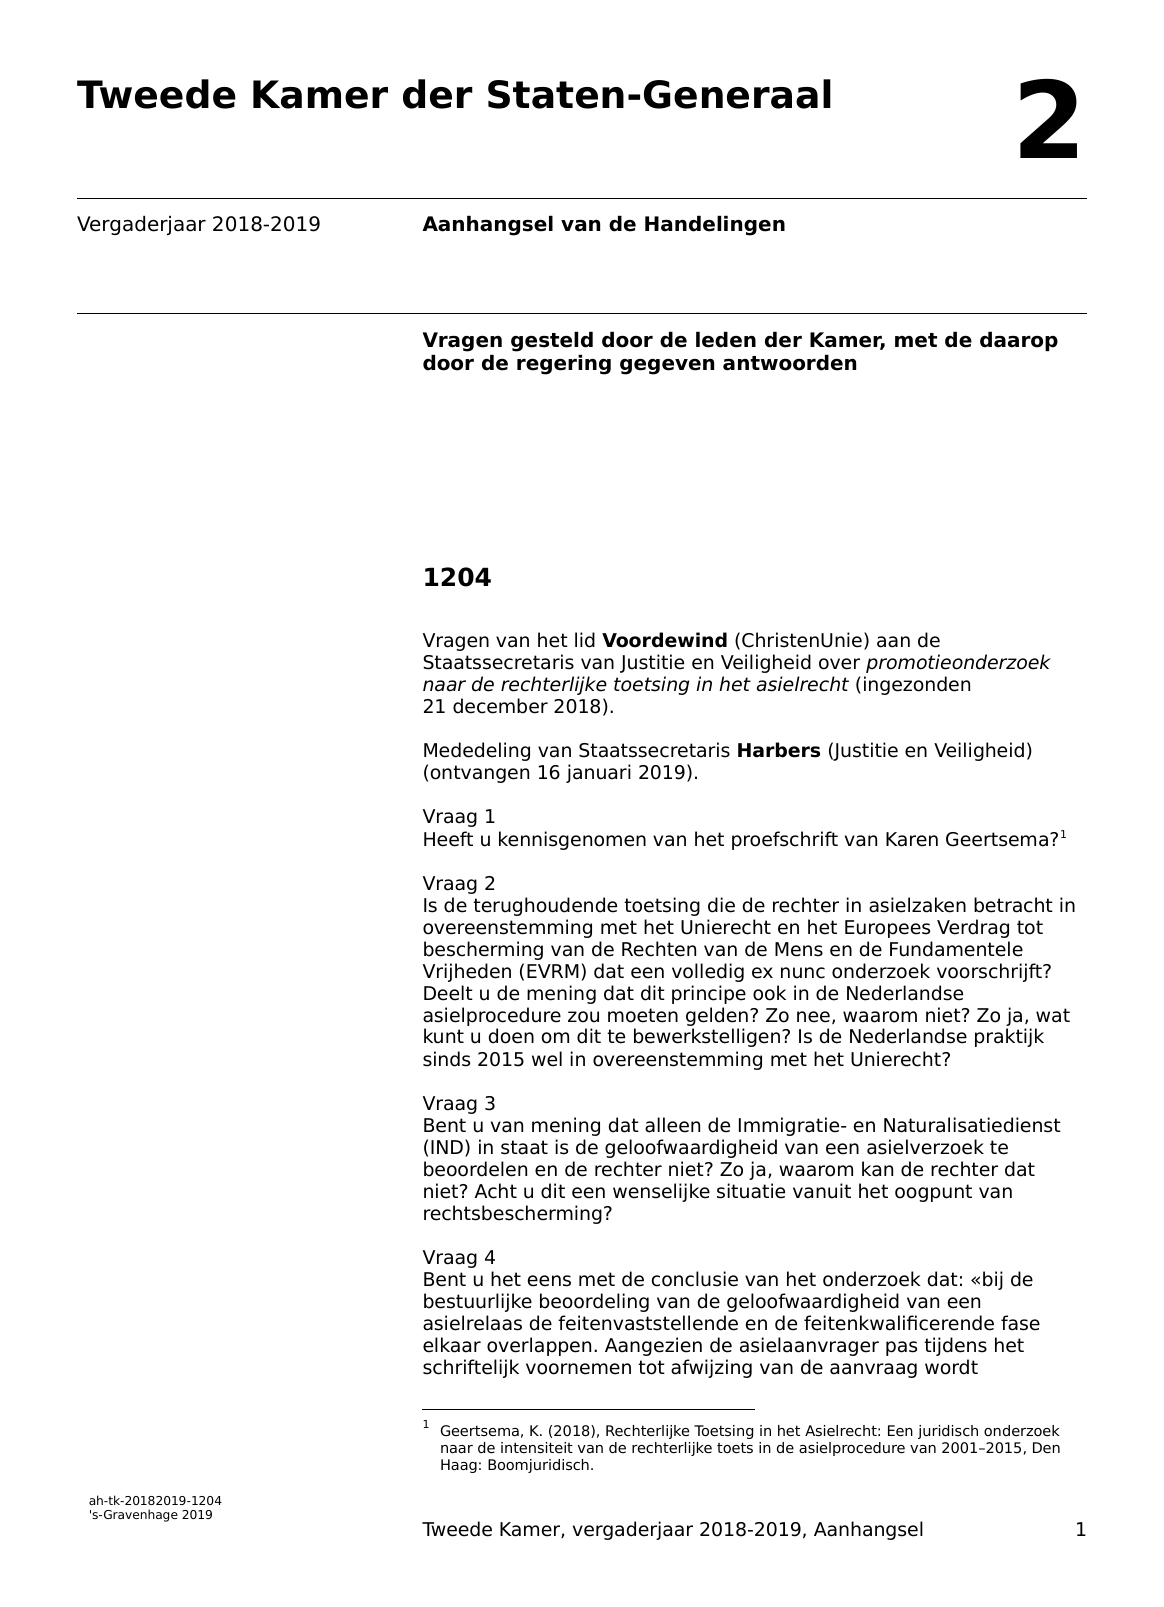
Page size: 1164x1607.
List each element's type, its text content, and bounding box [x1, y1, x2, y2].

text Vragen van het lid Voordewind (ChristenUnie) aan de Staatssecretaris van Justitie en Veiligheid over promotieonderzoek naar de rechterlijke toetsing in het asielrecht (ingezonden 21 december 2018). [422, 630, 1087, 718]
text Vraag 2 [422, 873, 1087, 894]
text Geertsema, K. (2018), Rechterlijke Toetsing in het Asielrecht: Een juridisch onderzoek naar de intensiteit van de rechterlijke toets in de asielprocedure van 2001–2015, Den Haag: Boomjuridisch. [422, 1418, 1087, 1474]
table_cell Vragen gesteld door de leden der Kamer, met de daarop door de regering gegeven antwoorden [422, 314, 1087, 375]
table_cell Vergaderjaar 2018-2019 [77, 199, 422, 313]
text 's-Gravenhage 2019 [88, 1508, 323, 1522]
text Is de terughoudende toetsing die de rechter in asielzaken betracht in overeenstemming met het Unierecht en het Europees Verdrag tot bescherming van de Rechten van de Mens en de Fundamentele Vrijheden (EVRM) dat een volledig ex nunc onderzoek voorschrijft? Deelt u de mening dat dit principe ook in de Nederlandse asielprocedure zou moeten gelden? Zo nee, waarom niet? Zo ja, wat kunt u doen om dit te bewerkstelligen? Is de Nederlandse praktijk sinds 2015 wel in overeenstemming met het Unierecht? [422, 894, 1087, 1070]
text Vraag 3 [422, 1093, 1087, 1114]
text Vraag 4 [422, 1247, 1087, 1269]
text 1204 [422, 563, 1087, 592]
table_header Tweede Kamer der Staten-Generaal [77, 59, 886, 198]
table_cell [77, 314, 422, 375]
table_cell Aanhangsel van de Handelingen [422, 199, 1087, 313]
table_header 2 [886, 59, 1087, 198]
text Heeft u kennisgenomen van het proefschrift van Karen Geertsema? [422, 828, 1087, 850]
text Bent u van mening dat alleen de Immigratie- en Naturalisatiedienst (IND) in staat is de geloofwaardigheid van een asielverzoek te beoordelen en de rechter niet? Zo ja, waarom kan de rechter dat niet? Acht u dit een wenselijke situatie vanuit het oogpunt van rechtsbescherming? [422, 1114, 1087, 1224]
text Vraag 1 [422, 806, 1087, 828]
text Mededeling van Staatssecretaris Harbers (Justitie en Veiligheid) (ontvangen 16 januari 2019). [422, 740, 1087, 784]
text ah-tk-20182019-1204 [88, 1494, 323, 1508]
text Bent u het eens met de conclusie van het onderzoek dat: «bij de bestuurlijke beoordeling van de geloofwaardigheid van een asielrelaas de feitenvaststellende en de feitenkwalificerende fase elkaar overlappen. Aangezien de asielaanvrager pas tijdens het schriftelijk voornemen tot afwijzing van de aanvraag wordt [422, 1269, 1087, 1378]
